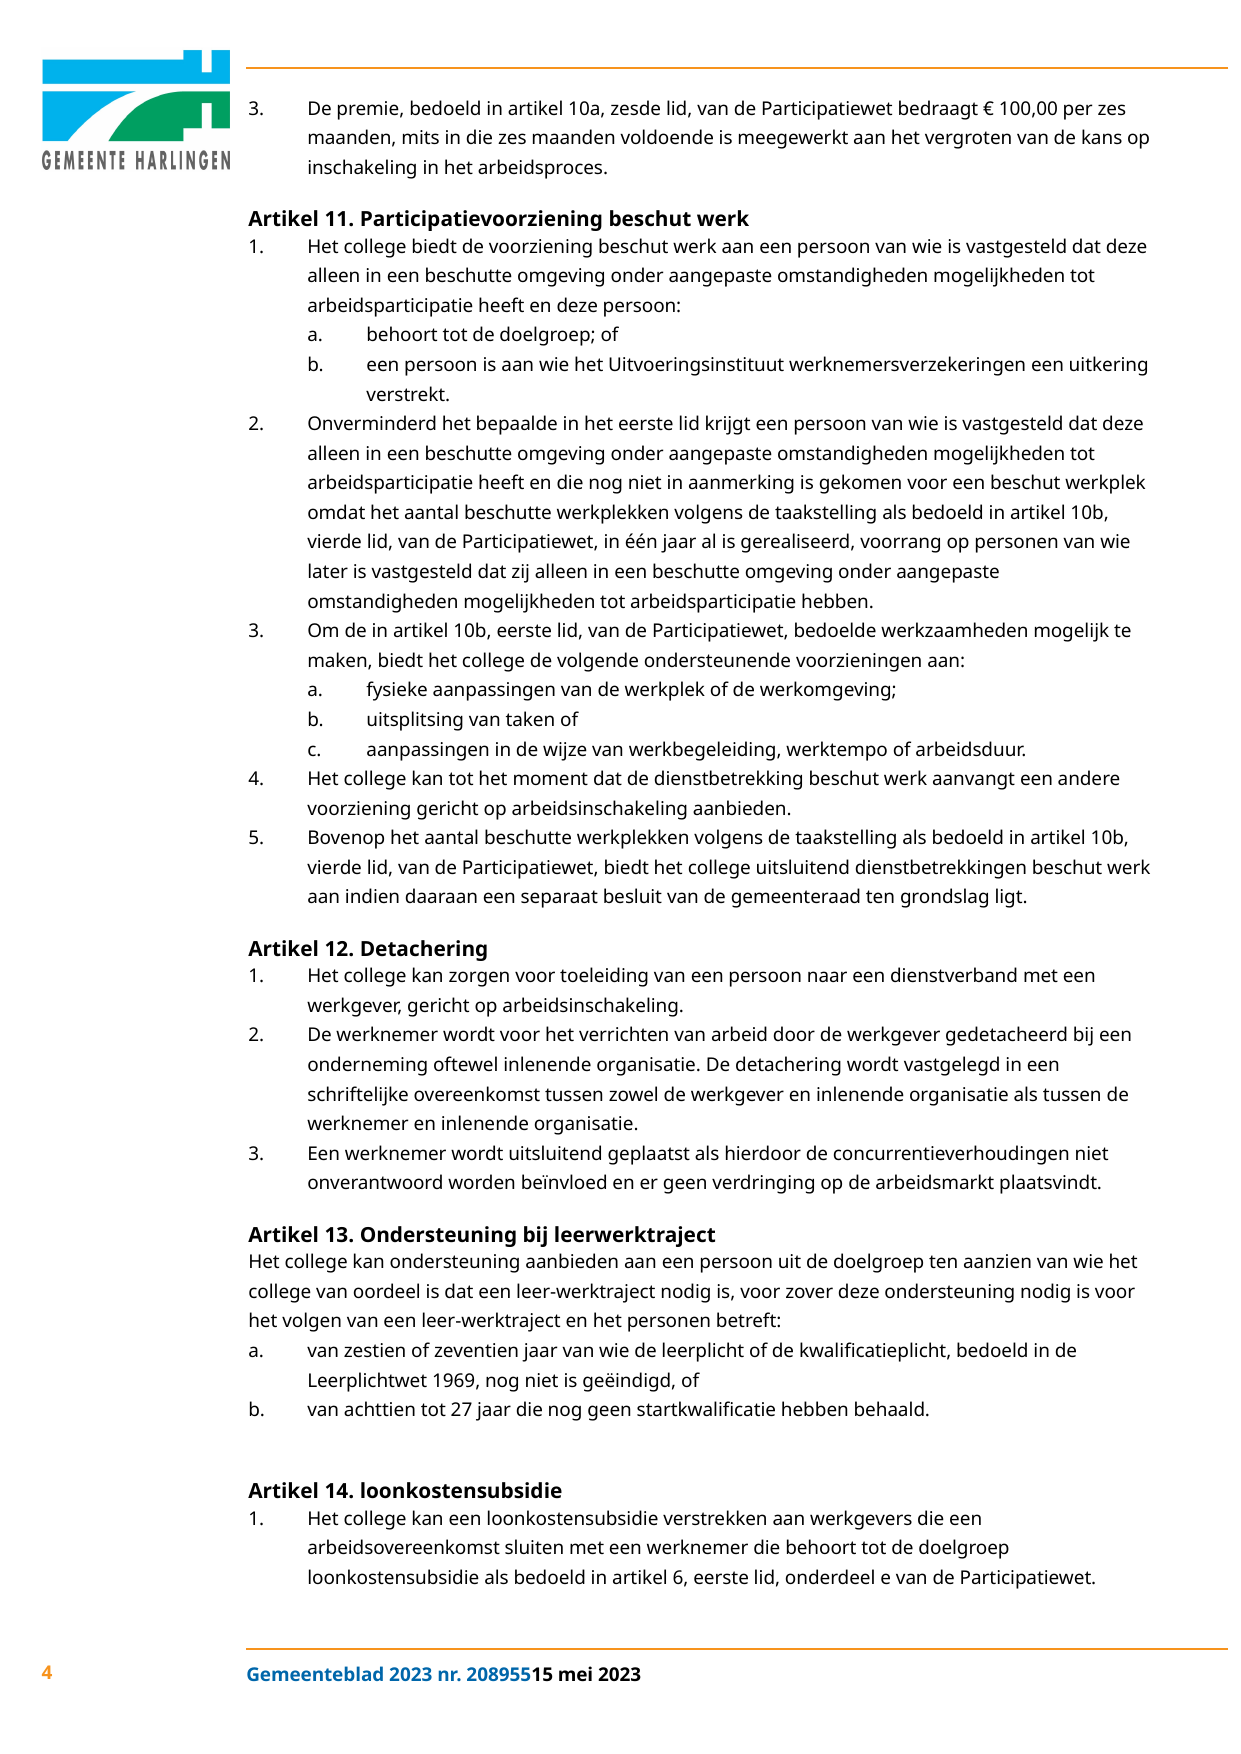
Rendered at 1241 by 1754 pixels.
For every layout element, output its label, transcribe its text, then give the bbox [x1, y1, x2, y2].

list behoort tot de doelgroep; of [307, 322, 1152, 347]
list Het college kan tot het moment dat de dienstbetrekking beschut werk aanvangt een andere voorziening gericht op arbeidsinschakeling aanbieden. [248, 765, 1152, 821]
list De premie, bedoeld in artikel 10a, zesde lid, van de Participatiewet bedraagt € 100,00 per zes maanden, mits in die zes maanden voldoende is meegewerkt aan het vergroten van de kans op inschakeling in het arbeidsproces. [248, 95, 1152, 180]
list Bovenop het aantal beschutte werkplekken volgens de taakstelling als bedoeld in artikel 10b, vierde lid, van de Participatiewet, biedt het college uitsluitend dienstbetrekkingen beschut werk aan indien daaraan een separaat besluit van de gemeenteraad ten grondslag ligt. [248, 824, 1152, 909]
list uitsplitsing van taken of [307, 706, 1152, 732]
list Een werknemer wordt uitsluitend geplaatst als hierdoor de concurrentieverhoudingen niet onverantwoord worden beïnvloed en er geen verdringing op de arbeidsmarkt plaatsvindt. [248, 1140, 1152, 1195]
list van achttien tot 27 jaar die nog geen startkwalificatie hebben behaald. [248, 1396, 1152, 1422]
picture [41, 47, 231, 172]
list Het college kan een loonkostensubsidie verstrekken aan werkgevers die een arbeidsovereenkomst sluiten met een werknemer die behoort tot de doelgroep loonkostensubsidie als bedoeld in artikel 6, eerste lid, onderdeel e van de Participatiewet. [248, 1505, 1152, 1590]
list aanpassingen in de wijze van werkbegeleiding, werktempo of arbeidsduur. [307, 736, 1152, 761]
list De werknemer wordt voor het verrichten van arbeid door de werkgever gedetacheerd bij een onderneming oftewel inlenende organisatie. De detachering wordt vastgelegd in een schriftelijke overeenkomst tussen zowel de werkgever en inlenende organisatie als tussen de werknemer en inlenende organisatie. [248, 1022, 1152, 1136]
text Artikel 13. Ondersteuning bij leerwerktraject [248, 1220, 1152, 1248]
text Artikel 11. Participatievoorziening beschut werk [248, 204, 1152, 233]
list een persoon is aan wie het Uitvoeringsinstituut werknemersverzekeringen een uitkering verstrekt. [307, 351, 1152, 406]
list Het college kan zorgen voor toeleiding van een persoon naar een dienstverband met een werkgever, gericht op arbeidsinschakeling. [248, 962, 1152, 1018]
list van zestien of zeventien jaar van wie de leerplicht of de kwalificatieplicht, bedoeld in de Leerplichtwet 1969, nog niet is geëindigd, of [248, 1337, 1152, 1392]
text Artikel 12. Detachering [248, 934, 1152, 962]
list Onverminderd het bepaalde in het eerste lid krijgt een persoon van wie is vastgesteld dat deze alleen in een beschutte omgeving onder aangepaste omstandigheden mogelijkheden tot arbeidsparticipatie heeft en die nog niet in aanmerking is gekomen voor een beschut werkplek omdat het aantal beschutte werkplekken volgens de taakstelling als bedoeld in artikel 10b, vierde lid, van de Participatiewet, in één jaar al is gerealiseerd, voorrang op personen van wie later is vastgesteld dat zij alleen in een beschutte omgeving onder aangepaste omstandigheden mogelijkheden tot arbeidsparticipatie hebben. [248, 410, 1152, 613]
list Om de in artikel 10b, eerste lid, van de Participatiewet, bedoelde werkzaamheden mogelijk te maken, biedt het college de volgende ondersteunende voorzieningen aan: [248, 617, 1152, 673]
list Het college biedt de voorziening beschut werk aan een persoon van wie is vastgesteld dat deze alleen in een beschutte omgeving onder aangepaste omstandigheden mogelijkheden tot arbeidsparticipatie heeft en deze persoon: [248, 233, 1152, 318]
text Het college kan ondersteuning aanbieden aan een persoon uit de doelgroep ten aanzien van wie het college van oordeel is dat een leer-werktraject nodig is, voor zover deze ondersteuning nodig is voor het volgen van een leer-werktraject en het personen betreft: [248, 1248, 1152, 1333]
text Artikel 14. loonkostensubsidie [248, 1476, 1152, 1505]
list fysieke aanpassingen van de werkplek of de werkomgeving; [307, 677, 1152, 702]
